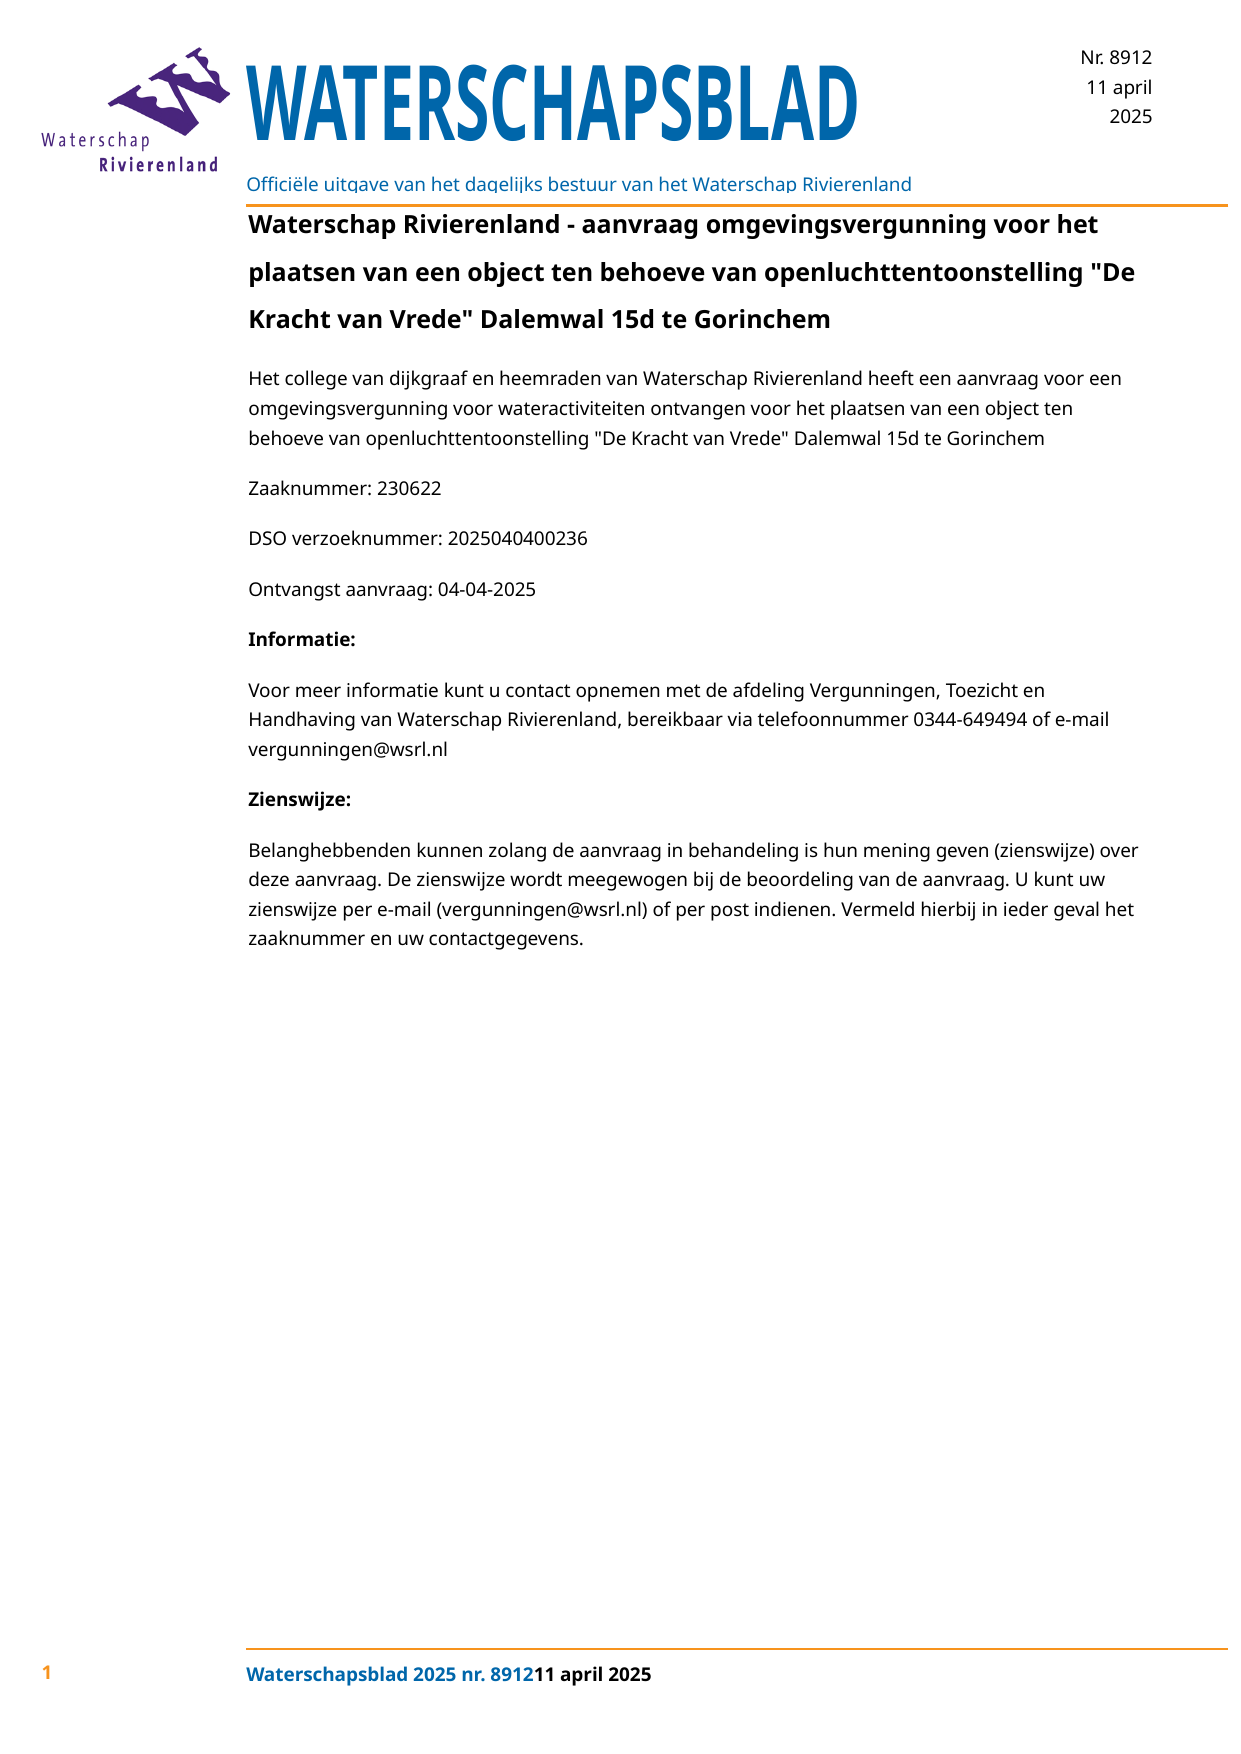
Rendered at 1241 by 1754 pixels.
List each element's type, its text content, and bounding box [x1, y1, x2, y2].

picture [41, 47, 231, 172]
text Zaaknummer: 230622 [248, 475, 1152, 501]
text Zienswijze: [248, 786, 1152, 812]
text Voor meer informatie kunt u contact opnemen met de afdeling Vergunningen, Toezicht en Handhaving van Waterschap Rivierenland, bereikbaar via telefoonnummer 0344-649494 of e-mail vergunningen@wsrl.nl [248, 677, 1152, 762]
text Informatie: [248, 626, 1152, 652]
text Waterschap Rivierenland - aanvraag omgevingsvergunning voor het plaatsen van een object ten behoeve van openluchttentoonstelling "De Kracht van Vrede" Dalemwal 15d te Gorinchem [248, 207, 1152, 336]
text Ontvangst aanvraag: 04-04-2025 [248, 576, 1152, 602]
text Belanghebbenden kunnen zolang de aanvraag in behandeling is hun mening geven (zienswijze) over deze aanvraag. De zienswijze wordt meegewogen bij de beoordeling van de aanvraag. U kunt uw zienswijze per e-mail (vergunningen@wsrl.nl) of per post indienen. Vermeld hierbij in ieder geval het zaaknummer en uw contactgegevens. [248, 837, 1152, 951]
text Het college van dijkgraaf en heemraden van Waterschap Rivierenland heeft een aanvraag voor een omgevingsvergunning voor wateractiviteiten ontvangen voor het plaatsen van een object ten behoeve van openluchttentoonstelling "De Kracht van Vrede" Dalemwal 15d te Gorinchem [248, 366, 1152, 450]
text DSO verzoeknummer: 2025040400236 [248, 526, 1152, 551]
